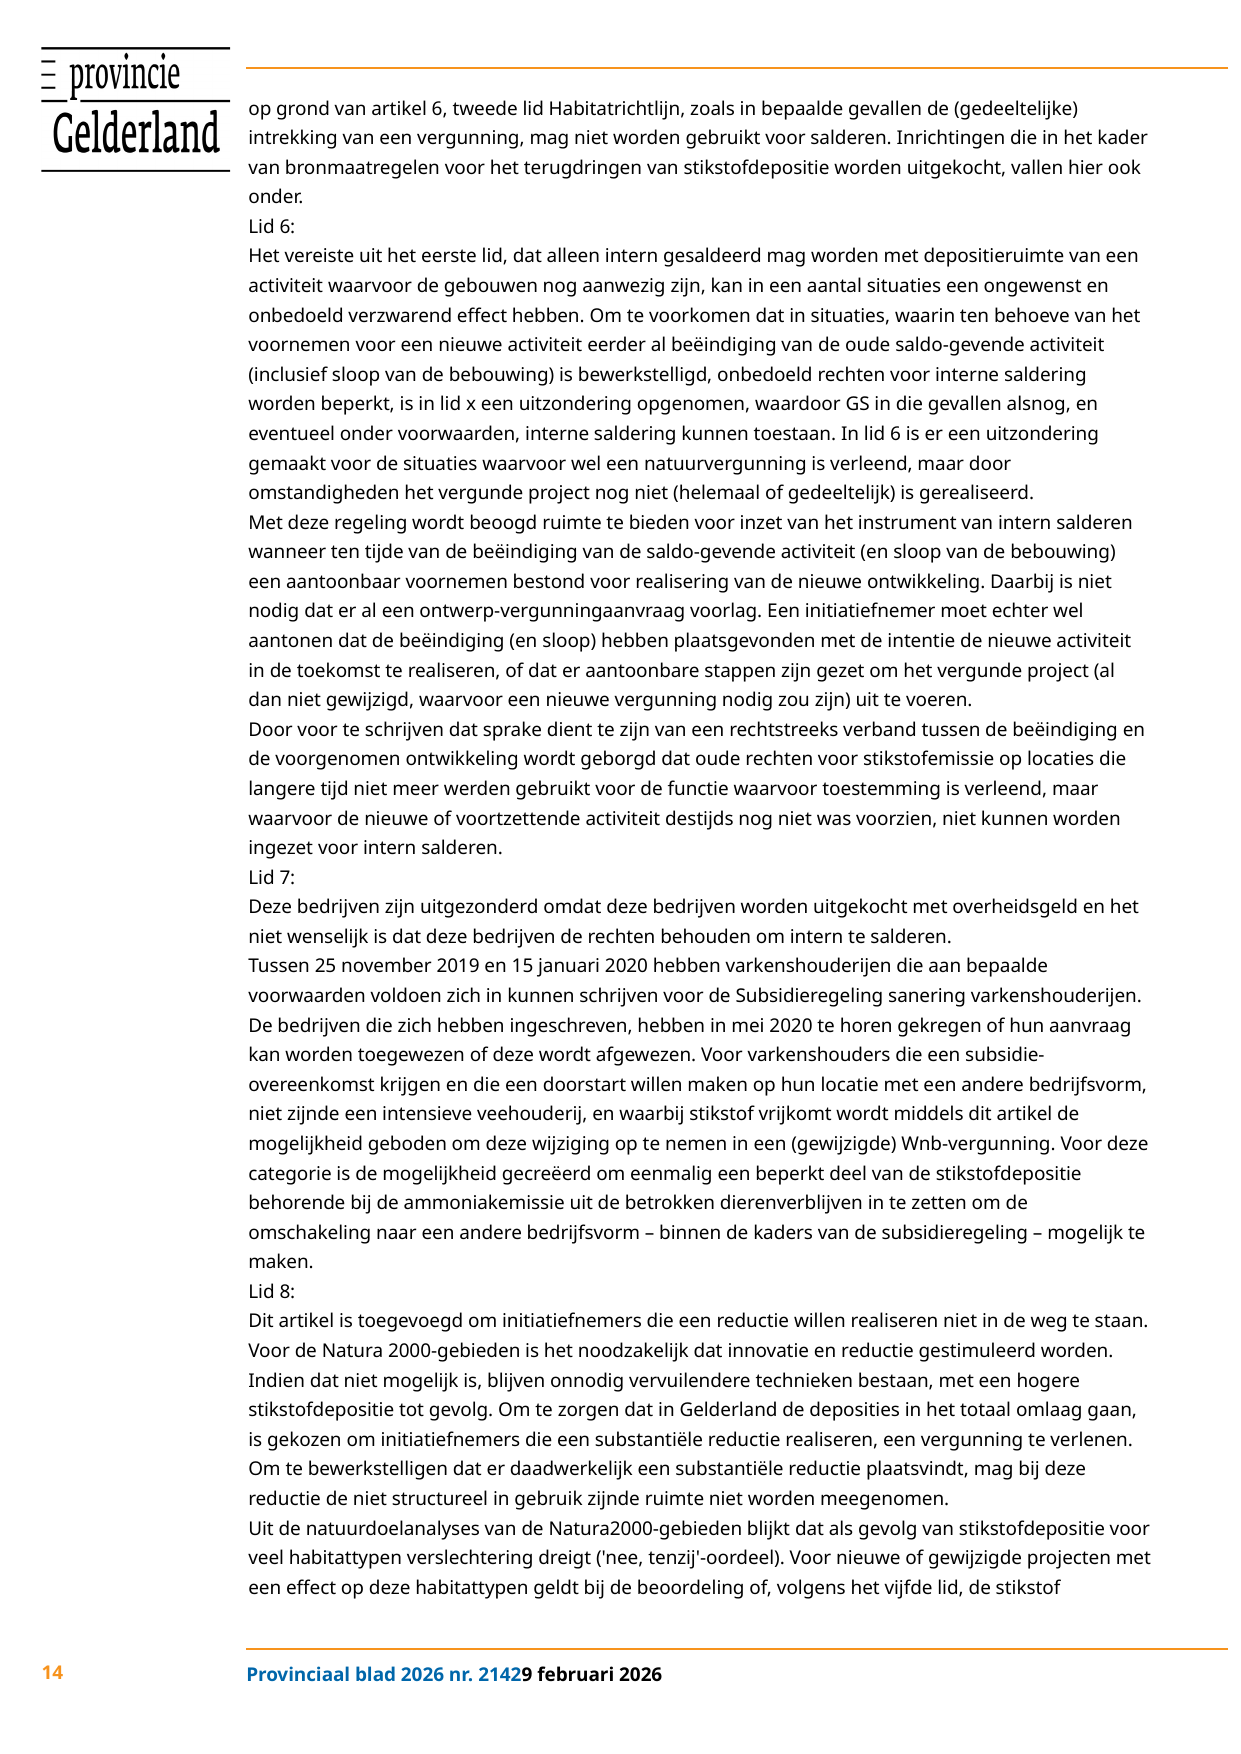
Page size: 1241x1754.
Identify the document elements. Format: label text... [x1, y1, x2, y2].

text Door voor te schrijven dat sprake dient te zijn van een rechtstreeks verband tussen de beëindiging en de voorgenomen ontwikkeling wordt geborgd dat oude rechten voor stikstofemissie op locaties die langere tijd niet meer werden gebruikt voor de functie waarvoor toestemming is verleend, maar waarvoor de nieuwe of voortzettende activiteit destijds nog niet was voorzien, niet kunnen worden ingezet voor intern salderen. [248, 716, 1152, 860]
text Uit de natuurdoelanalyses van de Natura2000-gebieden blijkt dat als gevolg van stikstofdepositie voor veel habitattypen verslechtering dreigt ('nee, tenzij'-oordeel). Voor nieuwe of gewijzigde projecten met een effect op deze habitattypen geldt bij de beoordeling of, volgens het vijfde lid, de stikstof [248, 1515, 1152, 1600]
text Tussen 25 november 2019 en 15 januari 2020 hebben varkenshouderijen die aan bepaalde voorwaarden voldoen zich in kunnen schrijven voor de Subsidieregeling sanering varkenshouderijen. De bedrijven die zich hebben ingeschreven, hebben in mei 2020 te horen gekregen of hun aanvraag kan worden toegewezen of deze wordt afgewezen. Voor varkenshouders die een subsidie-overeenkomst krijgen en die een doorstart willen maken op hun locatie met een andere bedrijfsvorm, niet zijnde een intensieve veehouderij, en waarbij stikstof vrijkomt wordt middels dit artikel de mogelijkheid geboden om deze wijziging op te nemen in een (gewijzigde) Wnb-vergunning. Voor deze categorie is de mogelijkheid gecreëerd om eenmalig een beperkt deel van de stikstofdepositie behorende bij de ammoniakemissie uit de betrokken dierenverblijven in te zetten om de omschakeling naar een andere bedrijfsvorm – binnen de kaders van de subsidieregeling – mogelijk te maken. [248, 953, 1152, 1274]
text Deze bedrijven zijn uitgezonderd omdat deze bedrijven worden uitgekocht met overheidsgeld en het niet wenselijk is dat deze bedrijven de rechten behouden om intern te salderen. [248, 893, 1152, 949]
text Lid 6: [248, 213, 1152, 239]
text Met deze regeling wordt beoogd ruimte te bieden voor inzet van het instrument van intern salderen wanneer ten tijde van de beëindiging van de saldo-gevende activiteit (en sloop van de bebouwing) een aantoonbaar voornemen bestond voor realisering van de nieuwe ontwikkeling. Daarbij is niet nodig dat er al een ontwerp-vergunningaanvraag voorlag. Een initiatiefnemer moet echter wel aantonen dat de beëindiging (en sloop) hebben plaatsgevonden met de intentie de nieuwe activiteit in de toekomst te realiseren, of dat er aantoonbare stappen zijn gezet om het vergunde project (al dan niet gewijzigd, waarvoor een nieuwe vergunning nodig zou zijn) uit te voeren. [248, 509, 1152, 712]
picture [41, 47, 231, 172]
text Het vereiste uit het eerste lid, dat alleen intern gesaldeerd mag worden met depositieruimte van een activiteit waarvoor de gebouwen nog aanwezig zijn, kan in een aantal situaties een ongewenst en onbedoeld verzwarend effect hebben. Om te voorkomen dat in situaties, waarin ten behoeve van het voornemen voor een nieuwe activiteit eerder al beëindiging van de oude saldo-gevende activiteit (inclusief sloop van de bebouwing) is bewerkstelligd, onbedoeld rechten voor interne saldering worden beperkt, is in lid x een uitzondering opgenomen, waardoor GS in die gevallen alsnog, en eventueel onder voorwaarden, interne saldering kunnen toestaan. In lid 6 is er een uitzondering gemaakt voor de situaties waarvoor wel een natuurvergunning is verleend, maar door omstandigheden het vergunde project nog niet (helemaal of gedeeltelijk) is gerealiseerd. [248, 243, 1152, 505]
text op grond van artikel 6, tweede lid Habitatrichtlijn, zoals in bepaalde gevallen de (gedeeltelijke) intrekking van een vergunning, mag niet worden gebruikt voor salderen. Inrichtingen die in het kader van bronmaatregelen voor het terugdringen van stikstofdepositie worden uitgekocht, vallen hier ook onder. [248, 95, 1152, 209]
text Dit artikel is toegevoegd om initiatiefnemers die een reductie willen realiseren niet in de weg te staan. Voor de Natura 2000-gebieden is het noodzakelijk dat innovatie en reductie gestimuleerd worden. Indien dat niet mogelijk is, blijven onnodig vervuilendere technieken bestaan, met een hogere stikstofdepositie tot gevolg. Om te zorgen dat in Gelderland de deposities in het totaal omlaag gaan, is gekozen om initiatiefnemers die een substantiële reductie realiseren, een vergunning te verlenen. Om te bewerkstelligen dat er daadwerkelijk een substantiële reductie plaatsvindt, mag bij deze reductie de niet structureel in gebruik zijnde ruimte niet worden meegenomen. [248, 1308, 1152, 1511]
text Lid 7: [248, 864, 1152, 890]
text Lid 8: [248, 1278, 1152, 1304]
